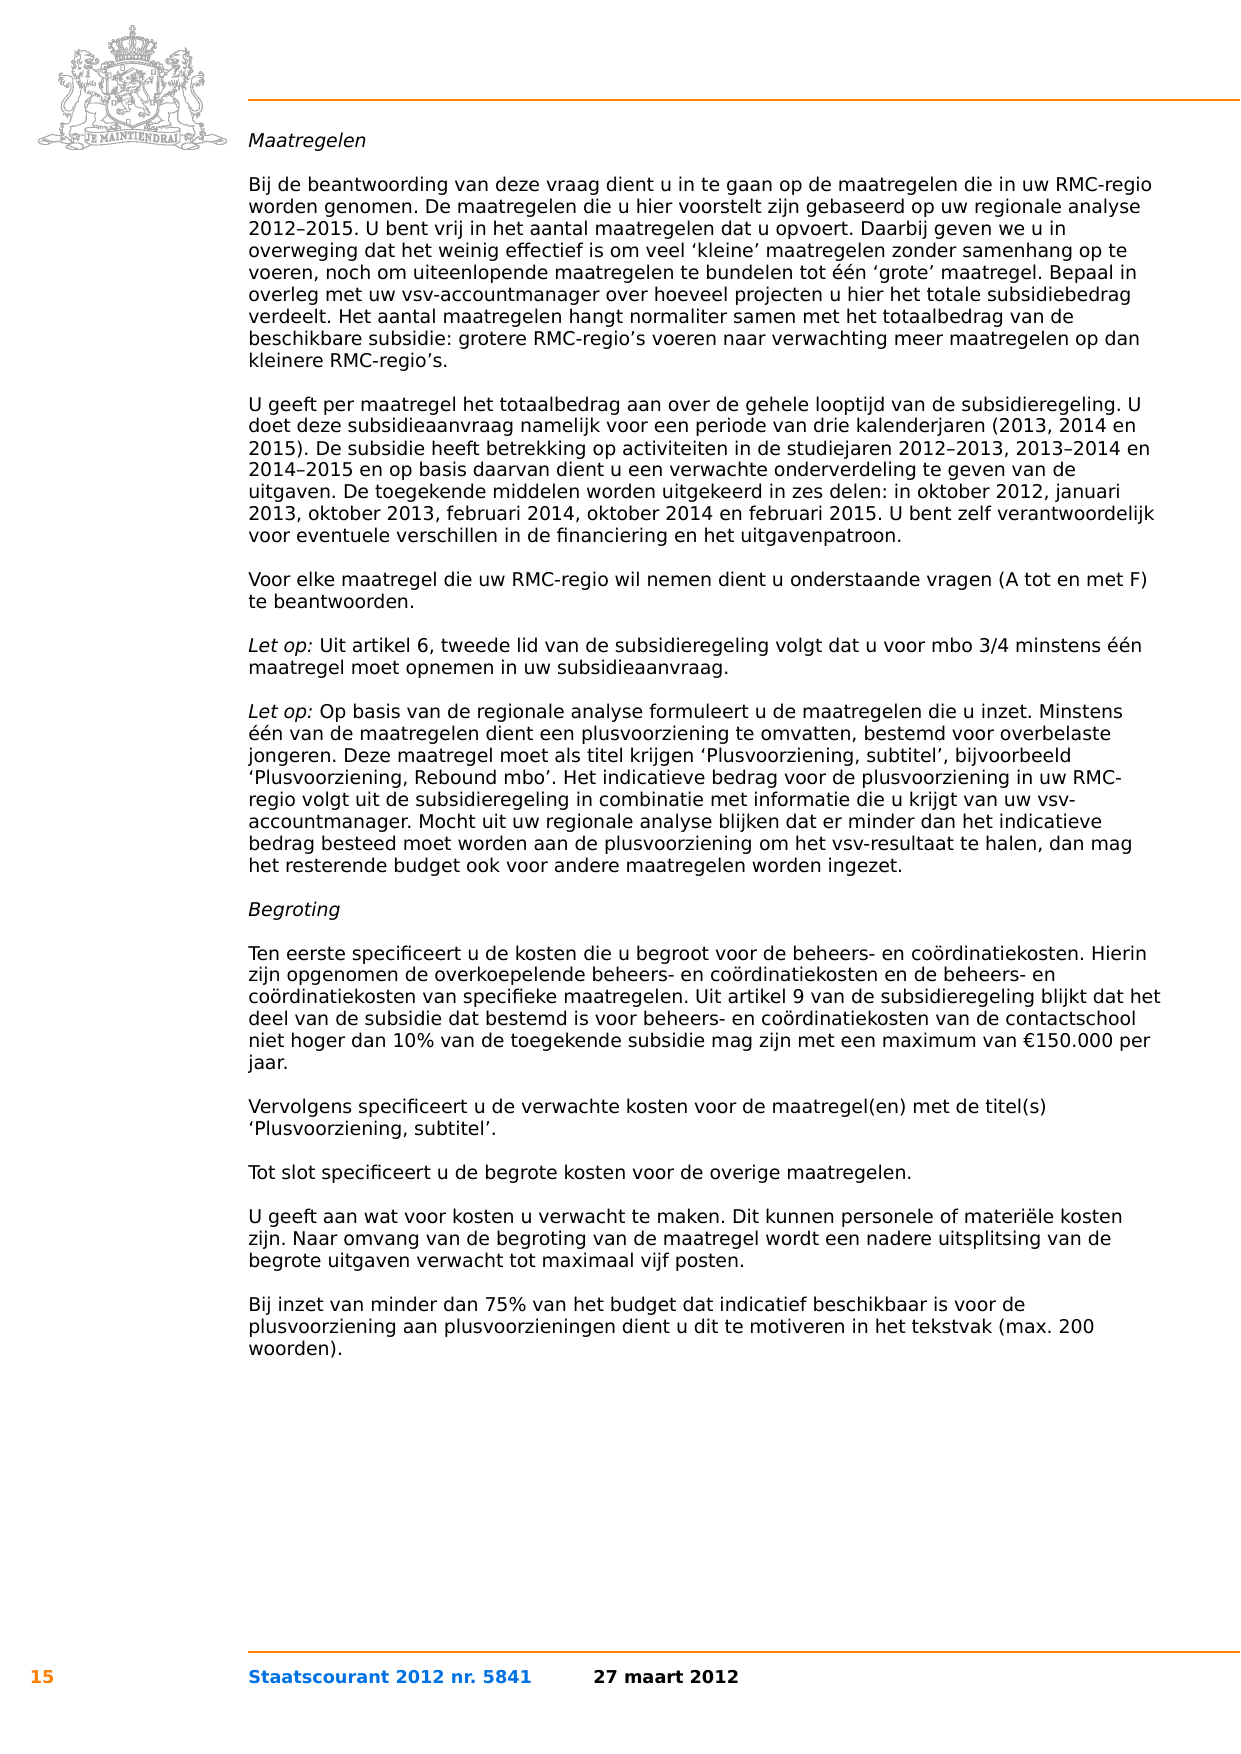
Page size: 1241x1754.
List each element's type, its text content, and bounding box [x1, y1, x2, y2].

text U geeft per maatregel het totaalbedrag aan over de gehele looptijd van de subsidieregeling. U doet deze subsidieaanvraag namelijk voor een periode van drie kalenderjaren (2013, 2014 en 2015). De subsidie heeft betrekking op activiteiten in de studiejaren 2012–2013, 2013–2014 en 2014–2015 en op basis daarvan dient u een verwachte onderverdeling te geven van de uitgaven. De toegekende middelen worden uitgekeerd in zes delen: in oktober 2012, januari 2013, oktober 2013, februari 2014, oktober 2014 en februari 2015. U bent zelf verantwoordelijk voor eventuele verschillen in de financiering en het uitgavenpatroon. [248, 393, 1163, 547]
subtitle Maatregelen [248, 130, 1163, 152]
text Let op: Uit artikel 6, tweede lid van de subsidieregeling volgt dat u voor mbo 3/4 minstens één maatregel moet opnemen in uw subsidieaanvraag. [248, 635, 1163, 679]
text Tot slot specificeert u de begrote kosten voor de overige maatregelen. [248, 1162, 1163, 1184]
text Voor elke maatregel die uw RMC-regio wil nemen dient u onderstaande vragen (A tot en met F) te beantwoorden. [248, 569, 1163, 613]
text U geeft aan wat voor kosten u verwacht te maken. Dit kunnen personele of materiële kosten zijn. Naar omvang van de begroting van de maatregel wordt een nadere uitsplitsing van de begrote uitgaven verwacht tot maximaal vijf posten. [248, 1206, 1163, 1272]
text Let op: Op basis van de regionale analyse formuleert u de maatregelen die u inzet. Minstens één van de maatregelen dient een plusvoorziening te omvatten, bestemd voor overbelaste jongeren. Deze maatregel moet als titel krijgen ‘Plusvoorziening, subtitel’, bijvoorbeeld ‘Plusvoorziening, Rebound mbo’. Het indicatieve bedrag voor de plusvoorziening in uw RMC-regio volgt uit de subsidieregeling in combinatie met informatie die u krijgt van uw vsv-accountmanager. Mocht uit uw regionale analyse blijken dat er minder dan het indicatieve bedrag besteed moet worden aan de plusvoorziening om het vsv-resultaat te halen, dan mag het resterende budget ook voor andere maatregelen worden ingezet. [248, 701, 1163, 877]
text Bij de beantwoording van deze vraag dient u in te gaan op de maatregelen die in uw RMC-regio worden genomen. De maatregelen die u hier voorstelt zijn gebaseerd op uw regionale analyse 2012–2015. U bent vrij in het aantal maatregelen dat u opvoert. Daarbij geven we u in overweging dat het weinig effectief is om veel ‘kleine’ maatregelen zonder samenhang op te voeren, noch om uiteenlopende maatregelen te bundelen tot één ‘grote’ maatregel. Bepaal in overleg met uw vsv-accountmanager over hoeveel projecten u hier het totale subsidiebedrag verdeelt. Het aantal maatregelen hangt normaliter samen met het totaalbedrag van de beschikbare subsidie: grotere RMC-regio’s voeren naar verwachting meer maatregelen op dan kleinere RMC-regio’s. [248, 174, 1163, 372]
text Bij inzet van minder dan 75% van het budget dat indicatief beschikbaar is voor de plusvoorziening aan plusvoorzieningen dient u dit te motiveren in het tekstvak (max. 200 woorden). [248, 1294, 1163, 1359]
text Vervolgens specificeert u de verwachte kosten voor de maatregel(en) met de titel(s) ‘Plusvoorziening, subtitel’. [248, 1096, 1163, 1140]
text Ten eerste specificeert u de kosten die u begroot voor de beheers- en coördinatiekosten. Hierin zijn opgenomen de overkoepelende beheers- en coördinatiekosten en de beheers- en coördinatiekosten van specifieke maatregelen. Uit artikel 9 van de subsidieregeling blijkt dat het deel van de subsidie dat bestemd is voor beheers- en coördinatiekosten van de contactschool niet hoger dan 10% van de toegekende subsidie mag zijn met een maximum van €150.000 per jaar. [248, 942, 1163, 1074]
picture [38, 25, 227, 150]
subtitle Begroting [248, 898, 1163, 921]
